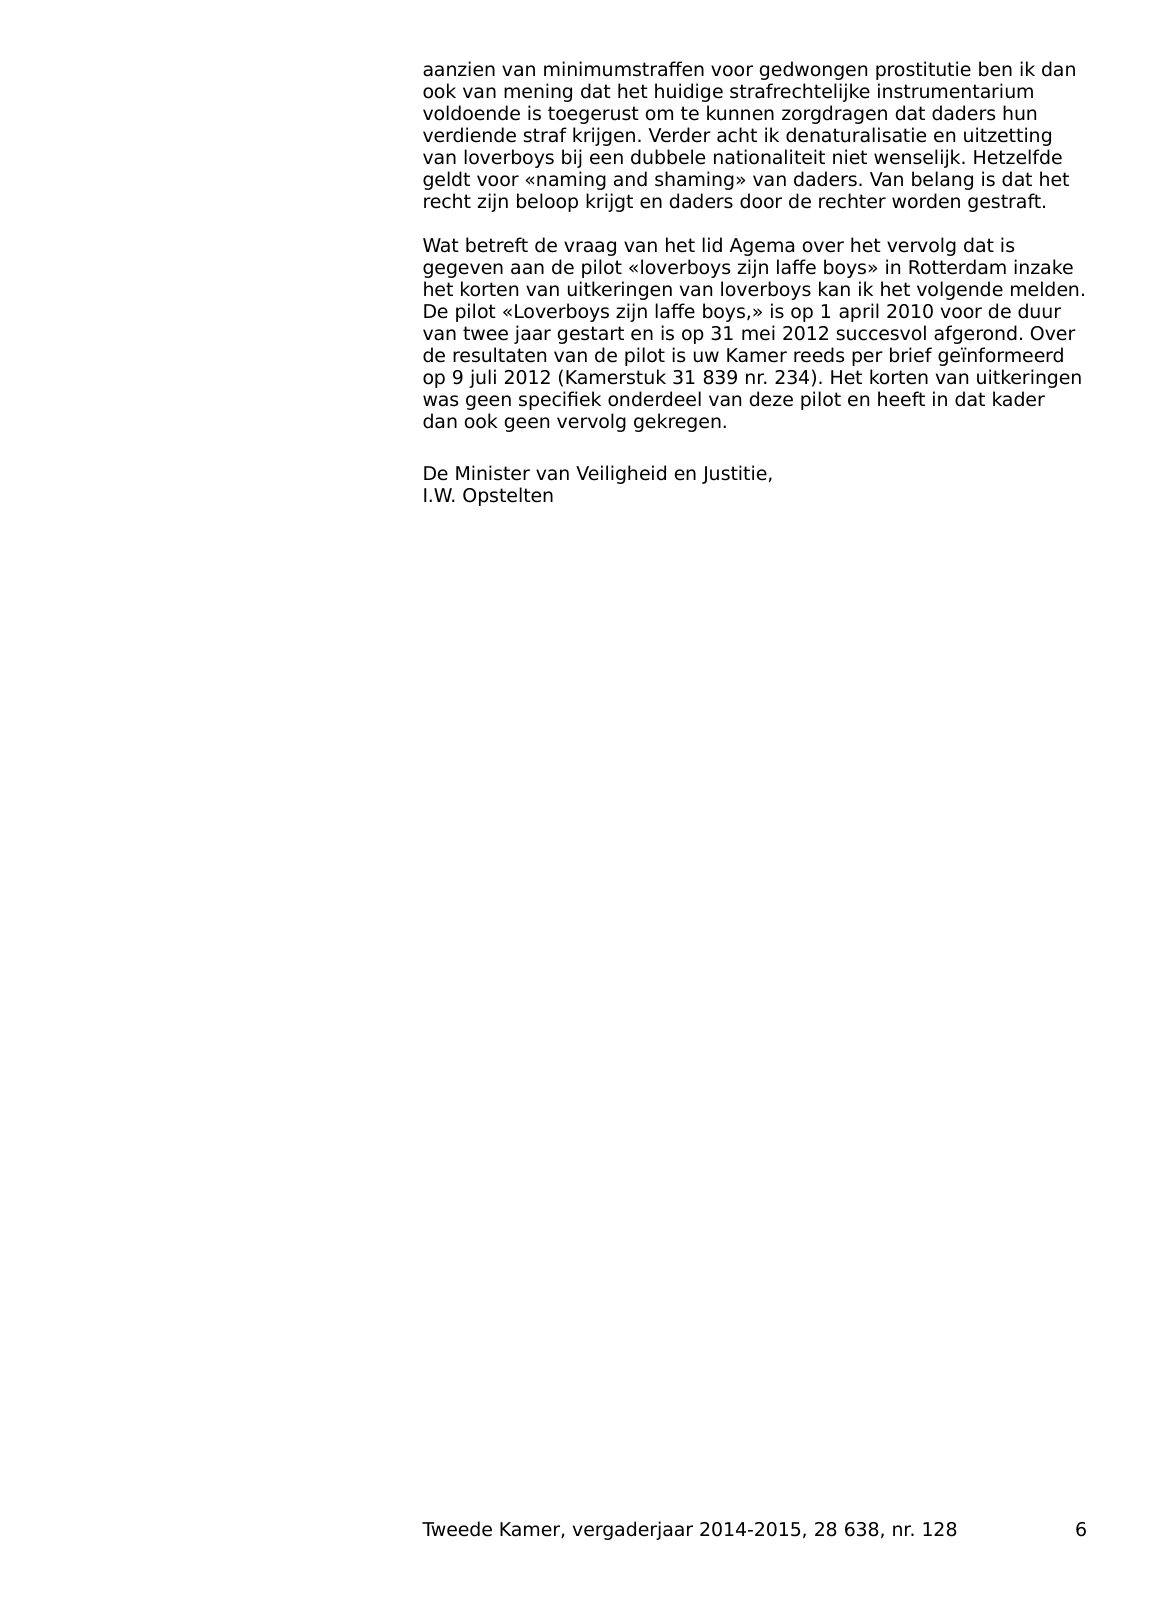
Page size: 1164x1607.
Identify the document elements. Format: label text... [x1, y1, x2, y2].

text De Minister van Veiligheid en Justitie, I.W. Opstelten [422, 463, 1087, 507]
text aanzien van minimumstraffen voor gedwongen prostitutie ben ik dan ook van mening dat het huidige strafrechtelijke instrumentarium voldoende is toegerust om te kunnen zorgdragen dat daders hun verdiende straf krijgen. Verder acht ik denaturalisatie en uitzetting van loverboys bij een dubbele nationaliteit niet wenselijk. Hetzelfde geldt voor «naming and shaming» van daders. Van belang is dat het recht zijn beloop krijgt en daders door de rechter worden gestraft. [422, 59, 1087, 213]
text Wat betreft de vraag van het lid Agema over het vervolg dat is gegeven aan de pilot «loverboys zijn laffe boys» in Rotterdam inzake het korten van uitkeringen van loverboys kan ik het volgende melden. De pilot «Loverboys zijn laffe boys,» is op 1 april 2010 voor de duur van twee jaar gestart en is op 31 mei 2012 succesvol afgerond. Over de resultaten van de pilot is uw Kamer reeds per brief geïnformeerd op 9 juli 2012 (Kamerstuk 31 839 nr. 234). Het korten van uitkeringen was geen specifiek onderdeel van deze pilot en heeft in dat kader dan ook geen vervolg gekregen. [422, 235, 1087, 433]
